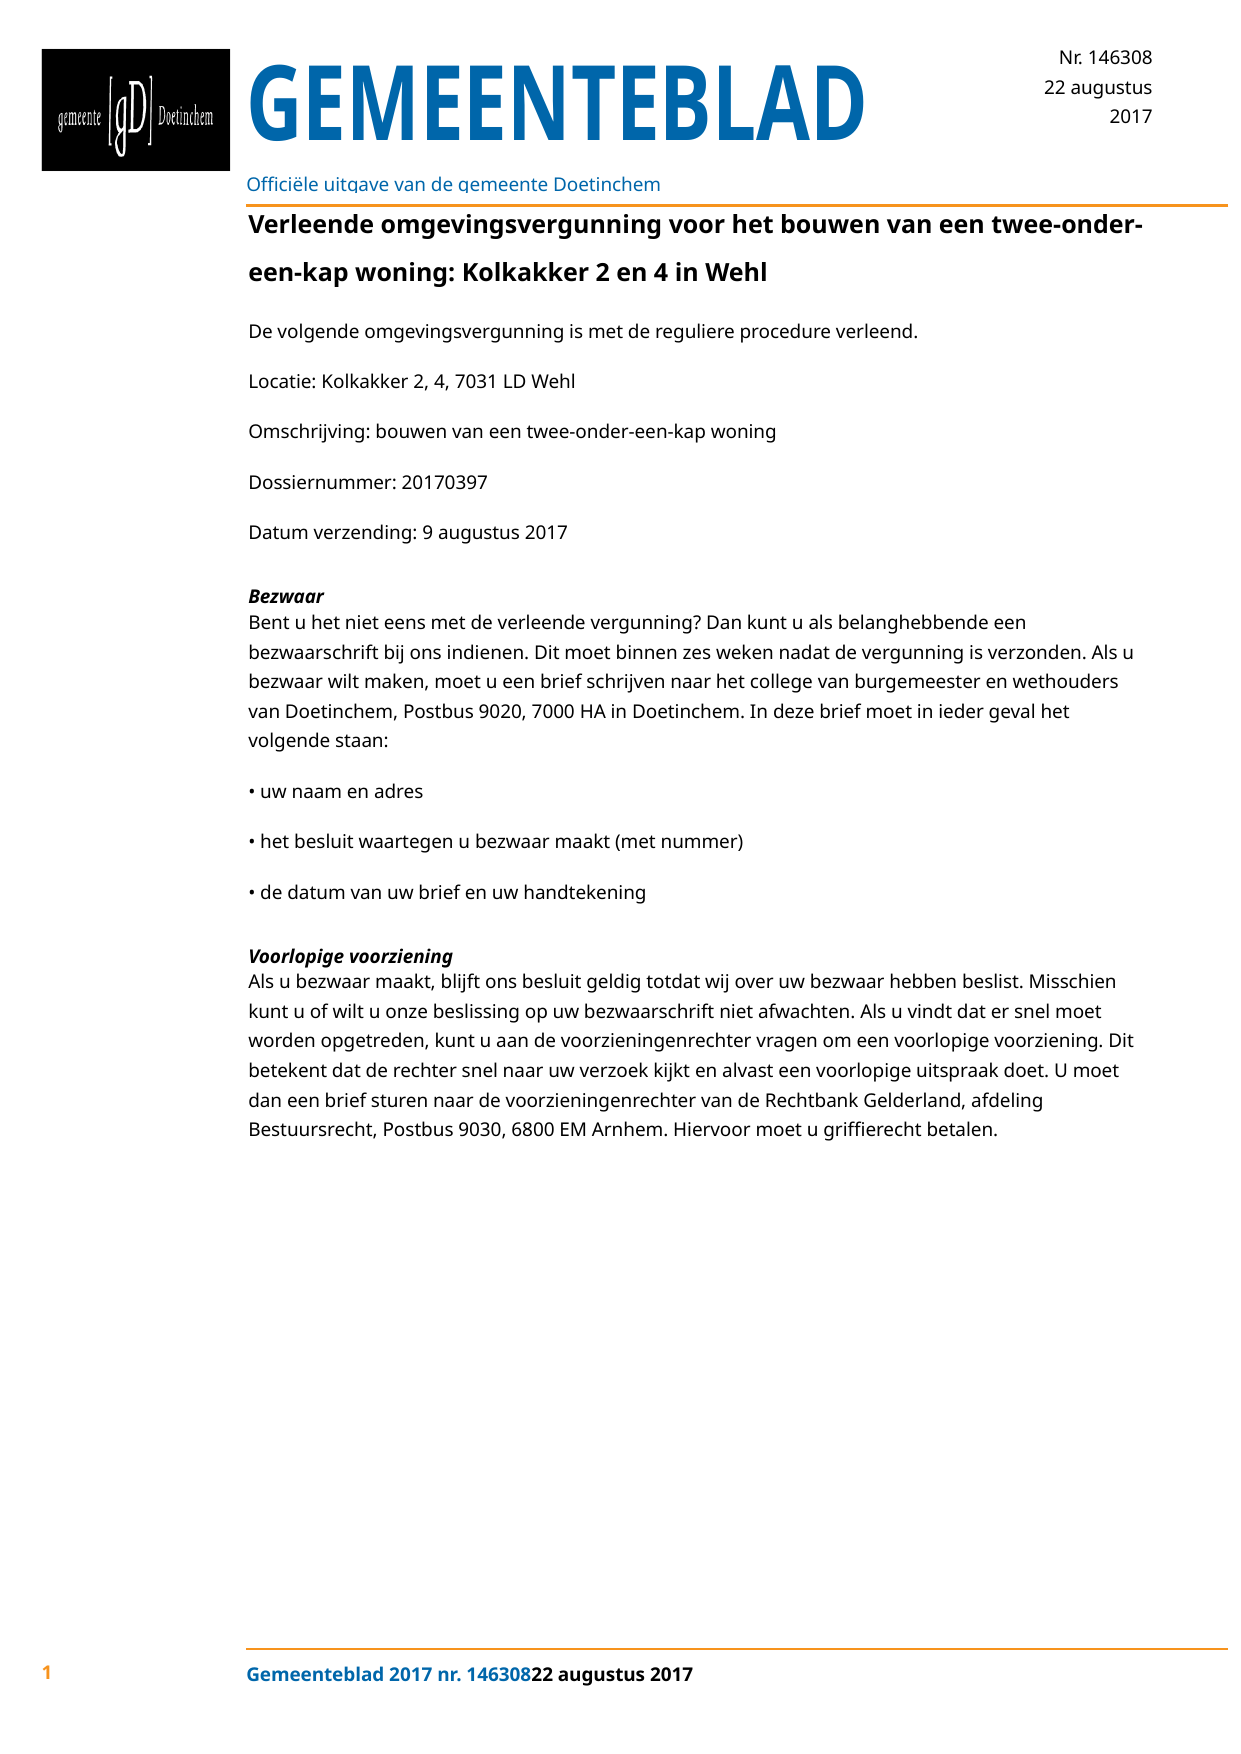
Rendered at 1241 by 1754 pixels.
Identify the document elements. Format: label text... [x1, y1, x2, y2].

text Locatie: Kolkakker 2, 4, 7031 LD Wehl [248, 368, 1152, 394]
text Als u bezwaar maakt, blijft ons besluit geldig totdat wij over uw bezwaar hebben beslist. Misschien kunt u of wilt u onze beslissing op uw bezwaarschrift niet afwachten. Als u vindt dat er snel moet worden opgetreden, kunt u aan de voorzieningenrechter vragen om een voorlopige voorziening. Dit betekent dat de rechter snel naar uw verzoek kijkt en alvast een voorlopige uitspraak doet. U moet dan een brief sturen naar de voorzieningenrechter van de Rechtbank Gelderland, afdeling Bestuursrecht, Postbus 9030, 6800 EM Arnhem. Hiervoor moet u griffierecht betalen. [248, 968, 1152, 1142]
text • uw naam en adres [248, 778, 1152, 804]
text Bent u het niet eens met de verleende vergunning? Dan kunt u als belanghebbende een bezwaarschrift bij ons indienen. Dit moet binnen zes weken nadat de vergunning is verzonden. Als u bezwaar wilt maken, moet u een brief schrijven naar het college van burgemeester en wethouders van Doetinchem, Postbus 9020, 7000 HA in Doetinchem. In deze brief moet in ieder geval het volgende staan: [248, 609, 1152, 753]
text Omschrijving: bouwen van een twee-onder-een-kap woning [248, 419, 1152, 444]
text Verleende omgevingsvergunning voor het bouwen van een twee-onder-een-kap woning: Kolkakker 2 en 4 in Wehl [248, 207, 1152, 288]
text Dossiernummer: 20170397 [248, 469, 1152, 495]
text De volgende omgevingsvergunning is met de reguliere procedure verleend. [248, 318, 1152, 344]
text • de datum van uw brief en uw handtekening [248, 879, 1152, 904]
text • het besluit waartegen u bezwaar maakt (met nummer) [248, 828, 1152, 854]
text Bezwaar [248, 583, 1152, 609]
text Voorlopige voorziening [248, 943, 1152, 968]
text Datum verzending: 9 augustus 2017 [248, 519, 1152, 545]
picture [41, 47, 231, 172]
